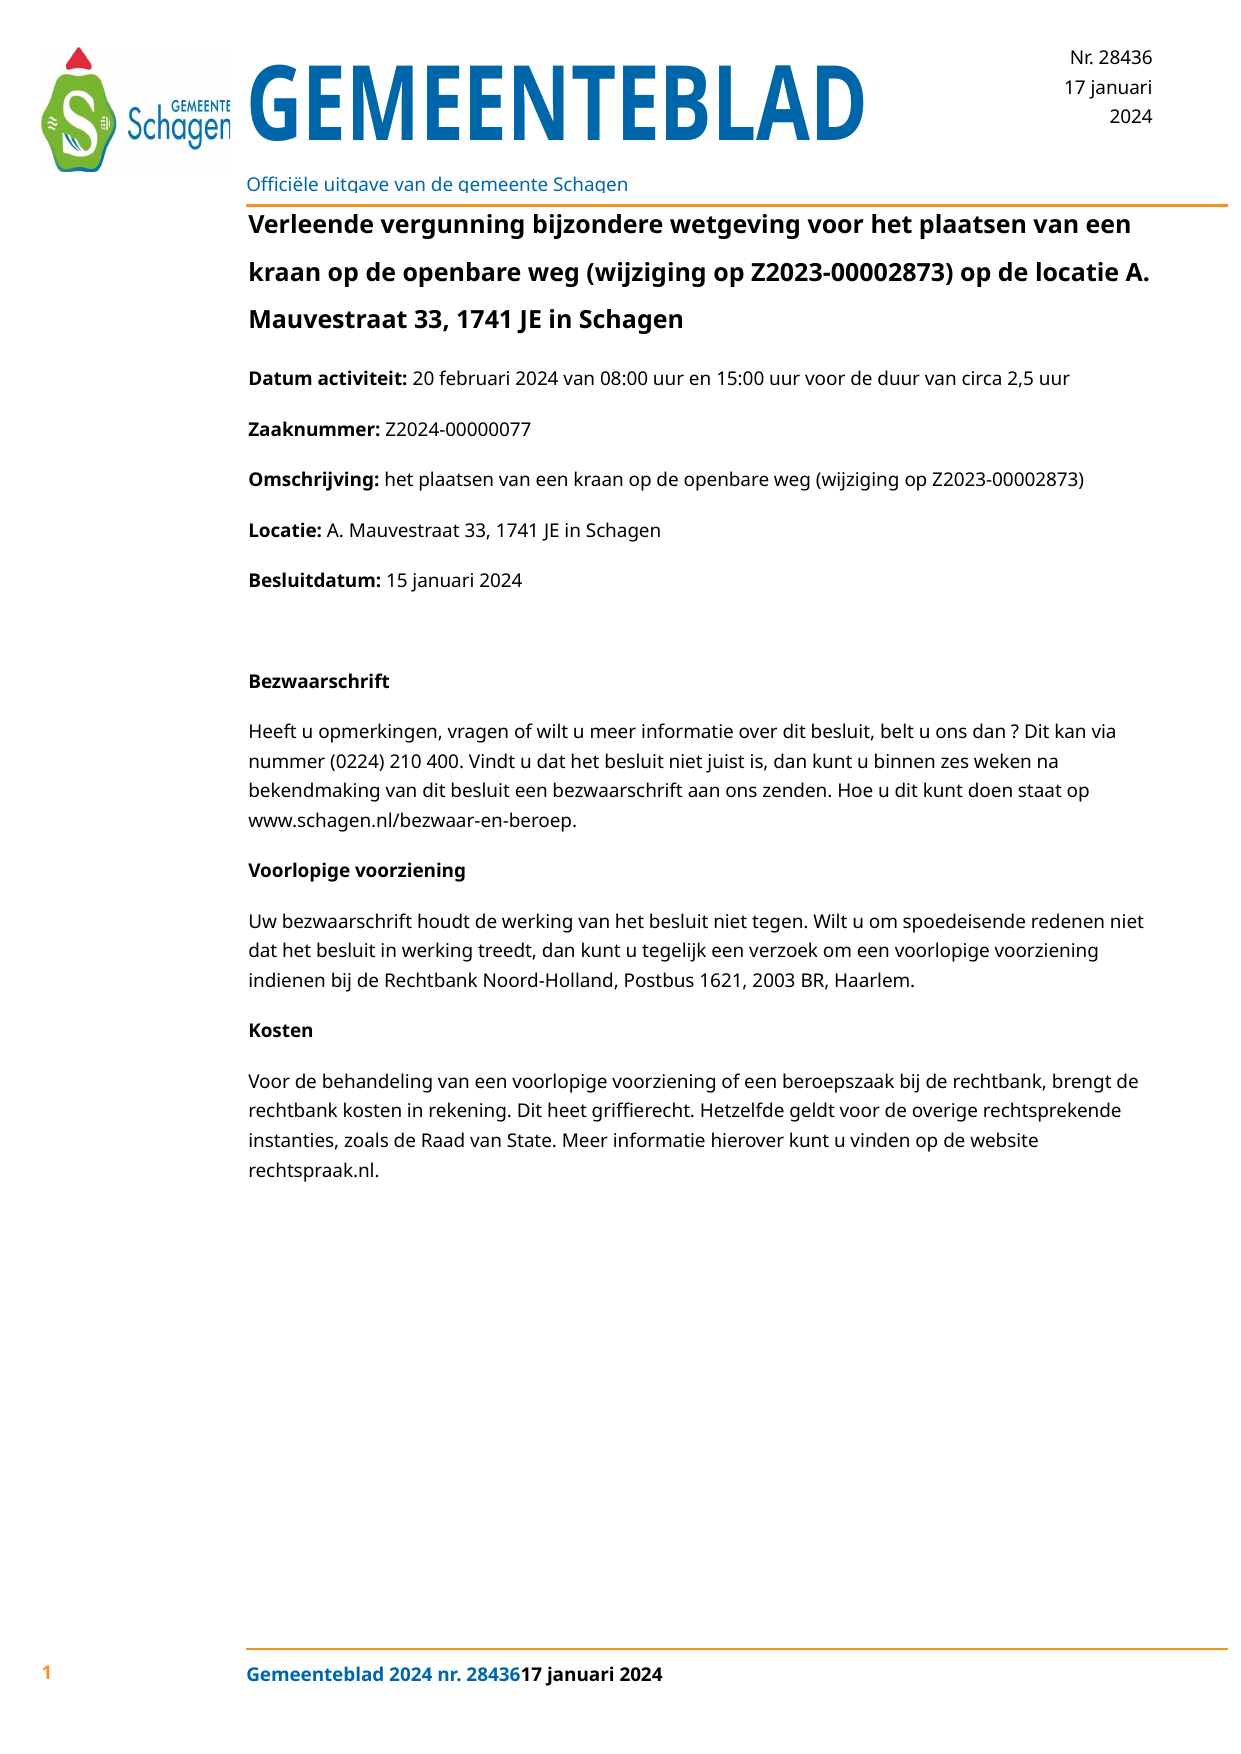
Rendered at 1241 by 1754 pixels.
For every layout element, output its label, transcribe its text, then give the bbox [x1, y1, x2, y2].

text Heeft u opmerkingen, vragen of wilt u meer informatie over dit besluit, belt u ons dan ? Dit kan via nummer (0224) 210 400. Vindt u dat het besluit niet juist is, dan kunt u binnen zes weken na bekendmaking van dit besluit een bezwaarschrift aan ons zenden. Hoe u dit kunt doen staat op www.schagen.nl/bezwaar-en-beroep. [248, 718, 1152, 833]
text Voor de behandeling van een voorlopige voorziening of een beroepszaak bij de rechtbank, brengt de rechtbank kosten in rekening. Dit heet griffierecht. Hetzelfde geldt voor de overige rechtsprekende instanties, zoals de Raad van State. Meer informatie hierover kunt u vinden op de website rechtspraak.nl. [248, 1068, 1152, 1182]
text Verleende vergunning bijzondere wetgeving voor het plaatsen van een kraan op de openbare weg (wijziging op Z2023-00002873) op de locatie A. Mauvestraat 33, 1741 JE in Schagen [248, 207, 1152, 336]
text Uw bezwaarschrift houdt de werking van het besluit niet tegen. Wilt u om spoedeisende redenen niet dat het besluit in werking treedt, dan kunt u tegelijk een verzoek om een voorlopige voorziening indienen bij de Rechtbank Noord-Holland, Postbus 1621, 2003 BR, Haarlem. [248, 908, 1152, 993]
text Kosten [248, 1018, 1152, 1043]
text Datum activiteit: 20 februari 2024 van 08:00 uur en 15:00 uur voor de duur van circa 2,5 uur [248, 366, 1152, 391]
text Bezwaarschrift [248, 668, 1152, 694]
text Locatie: A. Mauvestraat 33, 1741 JE in Schagen [248, 517, 1152, 542]
text Zaaknummer: Z2024-00000077 [248, 416, 1152, 442]
text Voorlopige voorziening [248, 858, 1152, 883]
picture [41, 47, 231, 172]
text Omschrijving: het plaatsen van een kraan op de openbare weg (wijziging op Z2023-00002873) [248, 466, 1152, 492]
text Besluitdatum: 15 januari 2024 [248, 567, 1152, 593]
